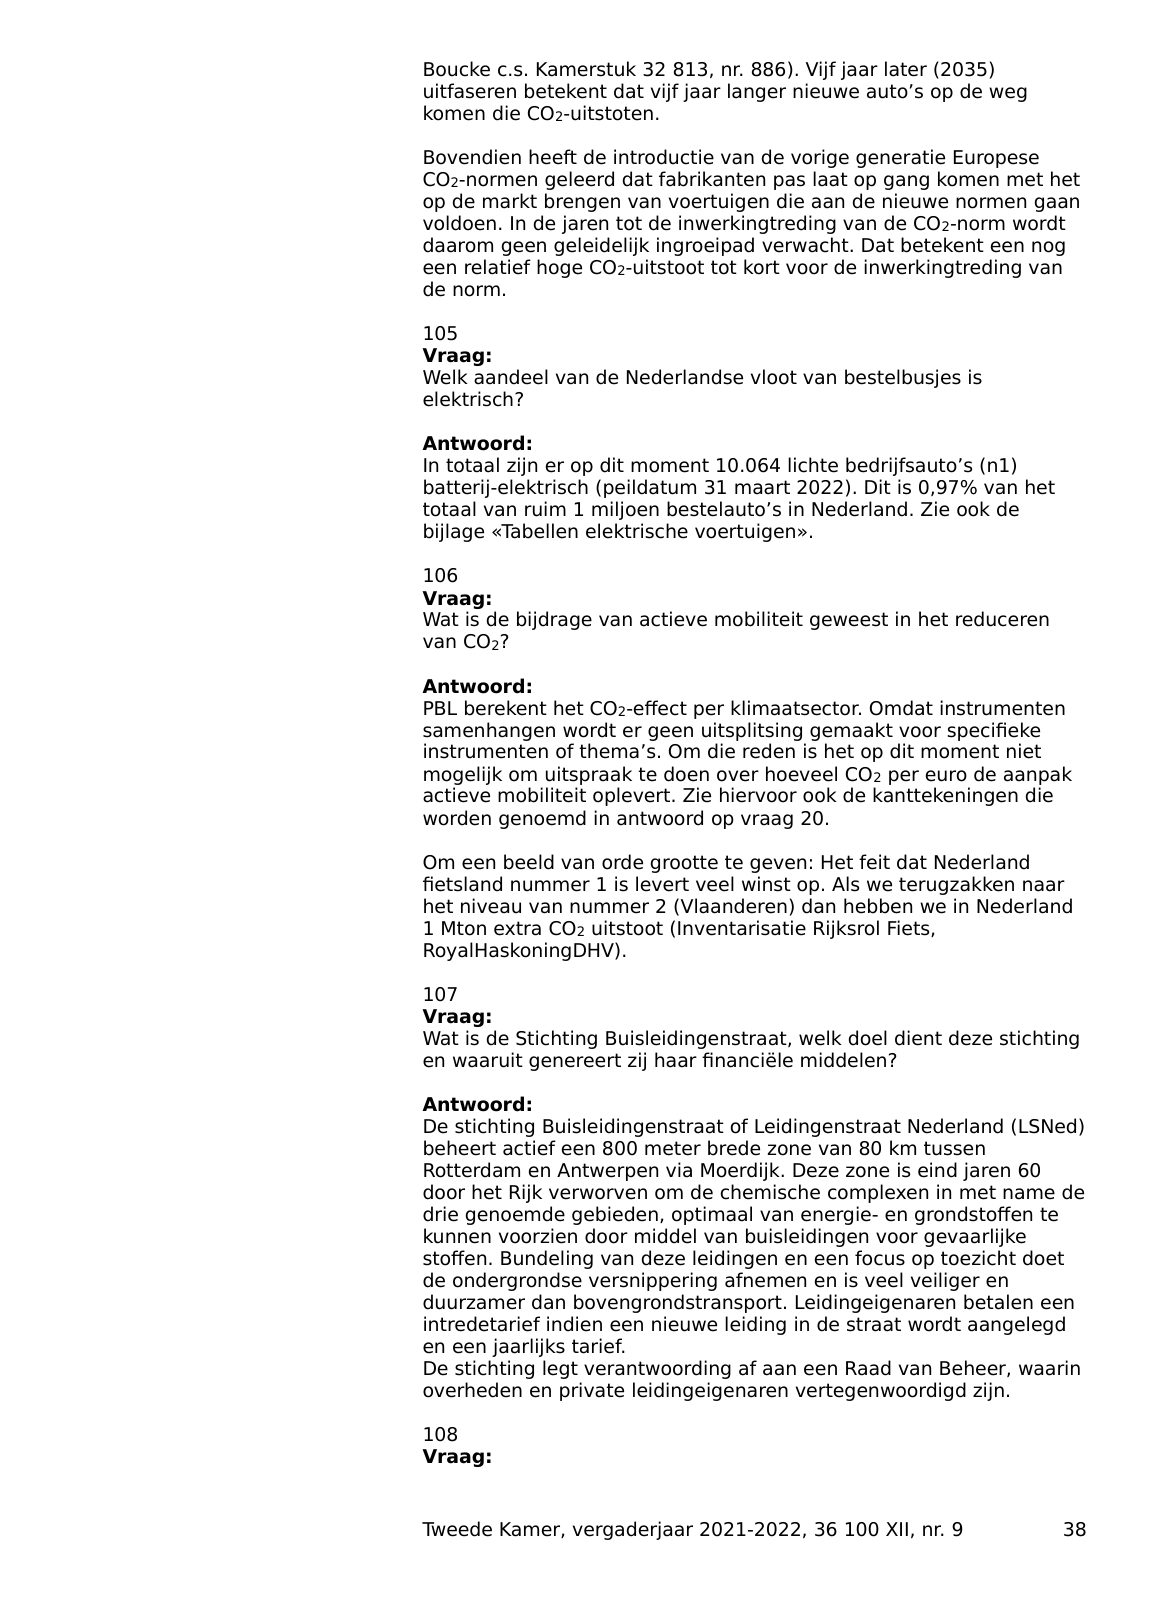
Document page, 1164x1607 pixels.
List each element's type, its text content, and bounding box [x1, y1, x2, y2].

text Vraag: [422, 1006, 1087, 1028]
text Antwoord: [422, 676, 1087, 697]
text Antwoord: [422, 433, 1087, 455]
text De stichting legt verantwoording af aan een Raad van Beheer, waarin overheden en private leidingeigenaren vertegenwoordigd zijn. [422, 1357, 1087, 1401]
text Vraag: [422, 345, 1087, 367]
text Bovendien heeft de introductie van de vorige generatie Europese CO2-normen geleerd dat fabrikanten pas laat op gang komen met het op de markt brengen van voertuigen die aan de nieuwe normen gaan voldoen. In de jaren tot de inwerkingtreding van de CO2-norm wordt daarom geen geleidelijk ingroeipad verwacht. Dat betekent een nog een relatief hoge CO2-uitstoot tot kort voor de inwerkingtreding van de norm. [422, 147, 1087, 301]
text 106 [422, 565, 1087, 587]
text Welk aandeel van de Nederlandse vloot van bestelbusjes is elektrisch? [422, 367, 1087, 411]
text In totaal zijn er op dit moment 10.064 lichte bedrijfsauto’s (n1) batterij-elektrisch (peildatum 31 maart 2022). Dit is 0,97% van het totaal van ruim 1 miljoen bestelauto’s in Nederland. Zie ook de bijlage «Tabellen elektrische voertuigen». [422, 455, 1087, 543]
text Wat is de Stichting Buisleidingenstraat, welk doel dient deze stichting en waaruit genereert zij haar financiële middelen? [422, 1028, 1087, 1072]
text 105 [422, 323, 1087, 345]
text Vraag: [422, 1446, 1087, 1468]
text Antwoord: [422, 1094, 1087, 1116]
text PBL berekent het CO2-effect per klimaatsector. Omdat instrumenten samenhangen wordt er geen uitsplitsing gemaakt voor specifieke instrumenten of thema’s. Om die reden is het op dit moment niet mogelijk om uitspraak te doen over hoeveel CO2 per euro de aanpak actieve mobiliteit oplevert. Zie hiervoor ook de kanttekeningen die worden genoemd in antwoord op vraag 20. [422, 697, 1087, 829]
text De stichting Buisleidingenstraat of Leidingenstraat Nederland (LSNed) beheert actief een 800 meter brede zone van 80 km tussen Rotterdam en Antwerpen via Moerdijk. Deze zone is eind jaren 60 door het Rijk verworven om de chemische complexen in met name de drie genoemde gebieden, optimaal van energie- en grondstoffen te kunnen voorzien door middel van buisleidingen voor gevaarlijke stoffen. Bundeling van deze leidingen en een focus op toezicht doet de ondergrondse versnippering afnemen en is veel veiliger en duurzamer dan bovengrondstransport. Leidingeigenaren betalen een intredetarief indien een nieuwe leiding in de straat wordt aangelegd en een jaarlijks tarief. [422, 1116, 1087, 1357]
text Vraag: [422, 587, 1087, 609]
text Om een beeld van orde grootte te geven: Het feit dat Nederland fietsland nummer 1 is levert veel winst op. Als we terugzakken naar het niveau van nummer 2 (Vlaanderen) dan hebben we in Nederland 1 Mton extra CO2 uitstoot (Inventarisatie Rijksrol Fiets, RoyalHaskoningDHV). [422, 852, 1087, 961]
text Boucke c.s. Kamerstuk 32 813, nr. 886). Vijf jaar later (2035) uitfaseren betekent dat vijf jaar langer nieuwe auto’s op de weg komen die CO2-uitstoten. [422, 59, 1087, 125]
text Wat is de bijdrage van actieve mobiliteit geweest in het reduceren van CO2? [422, 609, 1087, 653]
text 107 [422, 984, 1087, 1006]
text 108 [422, 1424, 1087, 1446]
